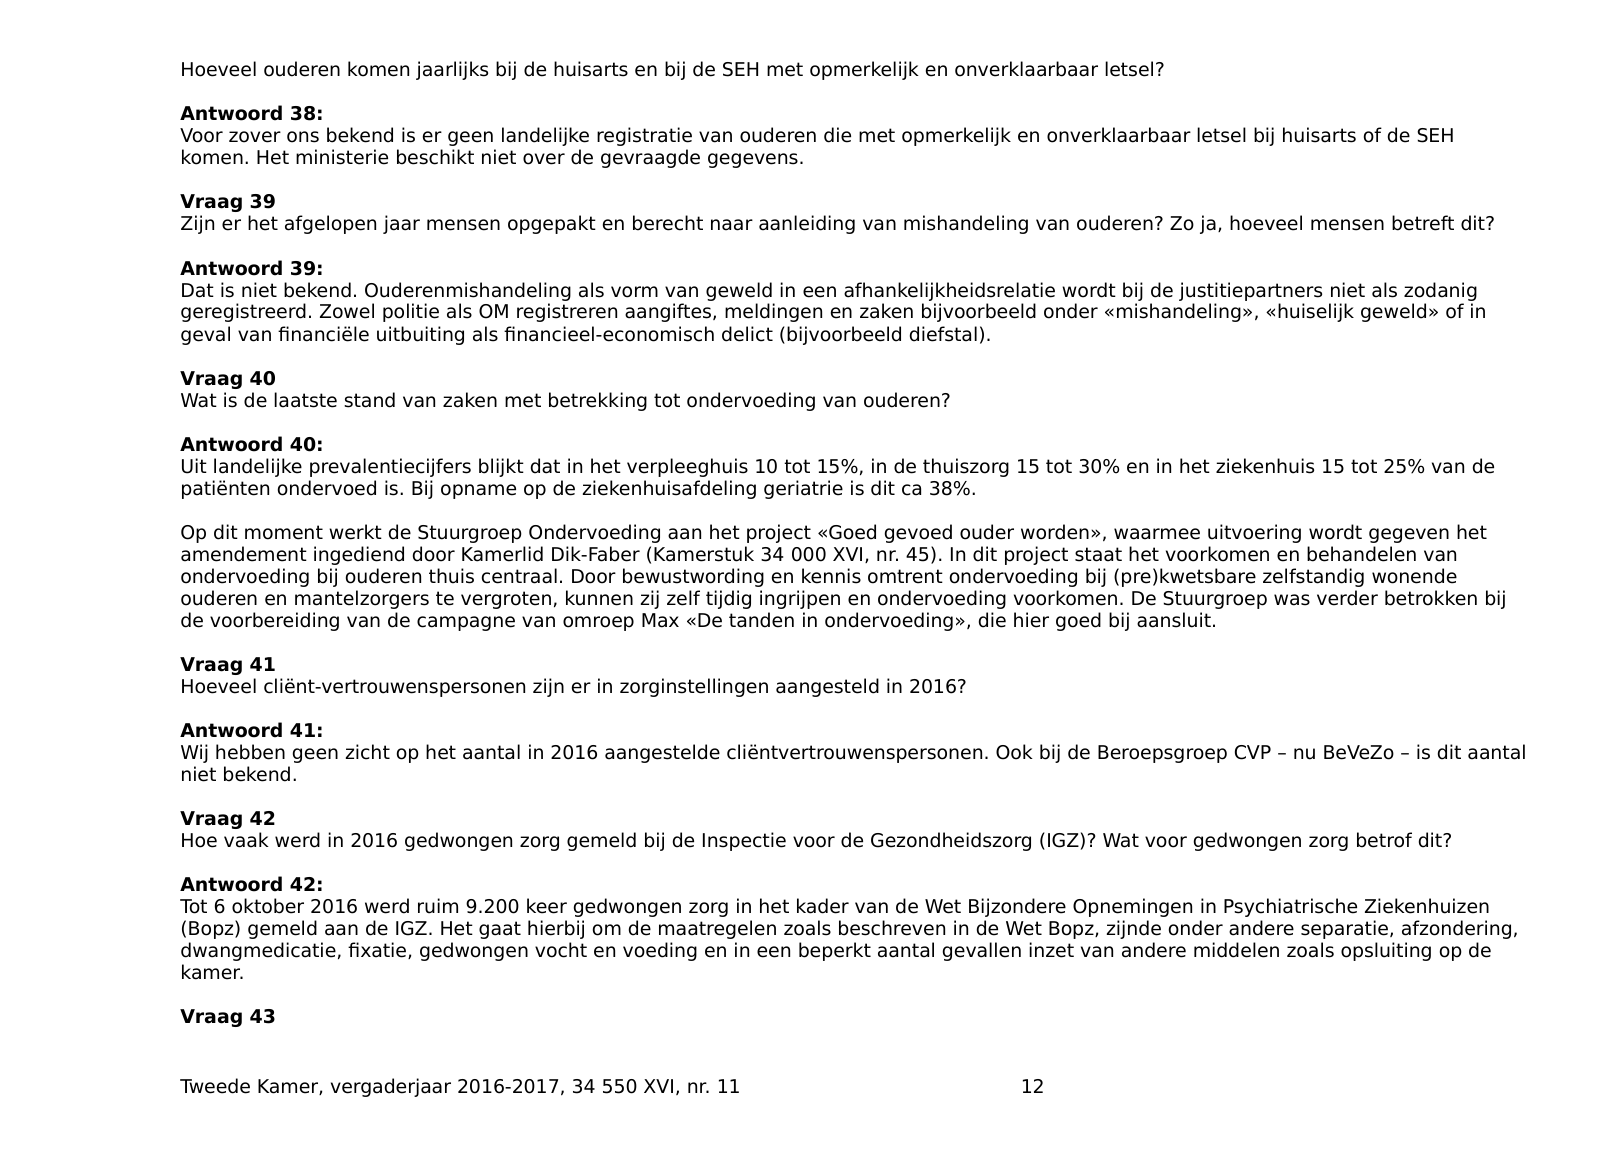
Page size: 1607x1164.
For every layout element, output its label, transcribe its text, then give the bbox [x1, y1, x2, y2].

text Uit landelijke prevalentiecijfers blijkt dat in het verpleeghuis 10 tot 15%, in de thuiszorg 15 tot 30% en in het ziekenhuis 15 tot 25% van de patiënten ondervoed is. Bij opname op de ziekenhuisafdeling geriatrie is dit ca 38%. [180, 456, 1529, 500]
text Voor zover ons bekend is er geen landelijke registratie van ouderen die met opmerkelijk en onverklaarbaar letsel bij huisarts of de SEH komen. Het ministerie beschikt niet over de gevraagde gegevens. [180, 125, 1529, 169]
text Vraag 43 [180, 1006, 1529, 1028]
text Dat is niet bekend. Ouderenmishandeling als vorm van geweld in een afhankelijkheidsrelatie wordt bij de justitiepartners niet als zodanig geregistreerd. Zowel politie als OM registreren aangiftes, meldingen en zaken bijvoorbeeld onder «mishandeling», «huiselijk geweld» of in geval van financiële uitbuiting als financieel-economisch delict (bijvoorbeeld diefstal). [180, 279, 1529, 345]
text Wat is de laatste stand van zaken met betrekking tot ondervoeding van ouderen? [180, 389, 1529, 412]
text Tot 6 oktober 2016 werd ruim 9.200 keer gedwongen zorg in het kader van de Wet Bijzondere Opnemingen in Psychiatrische Ziekenhuizen (Bopz) gemeld aan de IGZ. Het gaat hierbij om de maatregelen zoals beschreven in de Wet Bopz, zijnde onder andere separatie, afzondering, dwangmedicatie, fixatie, gedwongen vocht en voeding en in een beperkt aantal gevallen inzet van andere middelen zoals opsluiting op de kamer. [180, 896, 1529, 984]
text Op dit moment werkt de Stuurgroep Ondervoeding aan het project «Goed gevoed ouder worden», waarmee uitvoering wordt gegeven het amendement ingediend door Kamerlid Dik-Faber (Kamerstuk 34 000 XVI, nr. 45). In dit project staat het voorkomen en behandelen van ondervoeding bij ouderen thuis centraal. Door bewustwording en kennis omtrent ondervoeding bij (pre)kwetsbare zelfstandig wonende ouderen en mantelzorgers te vergroten, kunnen zij zelf tijdig ingrijpen en ondervoeding voorkomen. De Stuurgroep was verder betrokken bij de voorbereiding van de campagne van omroep Max «De tanden in ondervoeding», die hier goed bij aansluit. [180, 522, 1529, 632]
text Antwoord 40: [180, 434, 1529, 456]
text Hoe vaak werd in 2016 gedwongen zorg gemeld bij de Inspectie voor de Gezondheidszorg (IGZ)? Wat voor gedwongen zorg betrof dit? [180, 830, 1529, 852]
text Antwoord 38: [180, 103, 1529, 125]
text Wij hebben geen zicht op het aantal in 2016 aangestelde cliëntvertrouwenspersonen. Ook bij de Beroepsgroep CVP – nu BeVeZo – is dit aantal niet bekend. [180, 742, 1529, 786]
text Vraag 39 [180, 191, 1529, 213]
text Antwoord 41: [180, 720, 1529, 742]
text Antwoord 42: [180, 874, 1529, 896]
text Vraag 41 [180, 654, 1529, 676]
text Vraag 42 [180, 808, 1529, 830]
text Antwoord 39: [180, 257, 1529, 279]
text Hoeveel ouderen komen jaarlijks bij de huisarts en bij de SEH met opmerkelijk en onverklaarbaar letsel? [180, 59, 1529, 81]
text Vraag 40 [180, 368, 1529, 389]
text Hoeveel cliënt-vertrouwenspersonen zijn er in zorginstellingen aangesteld in 2016? [180, 676, 1529, 698]
text Zijn er het afgelopen jaar mensen opgepakt en berecht naar aanleiding van mishandeling van ouderen? Zo ja, hoeveel mensen betreft dit? [180, 213, 1529, 235]
